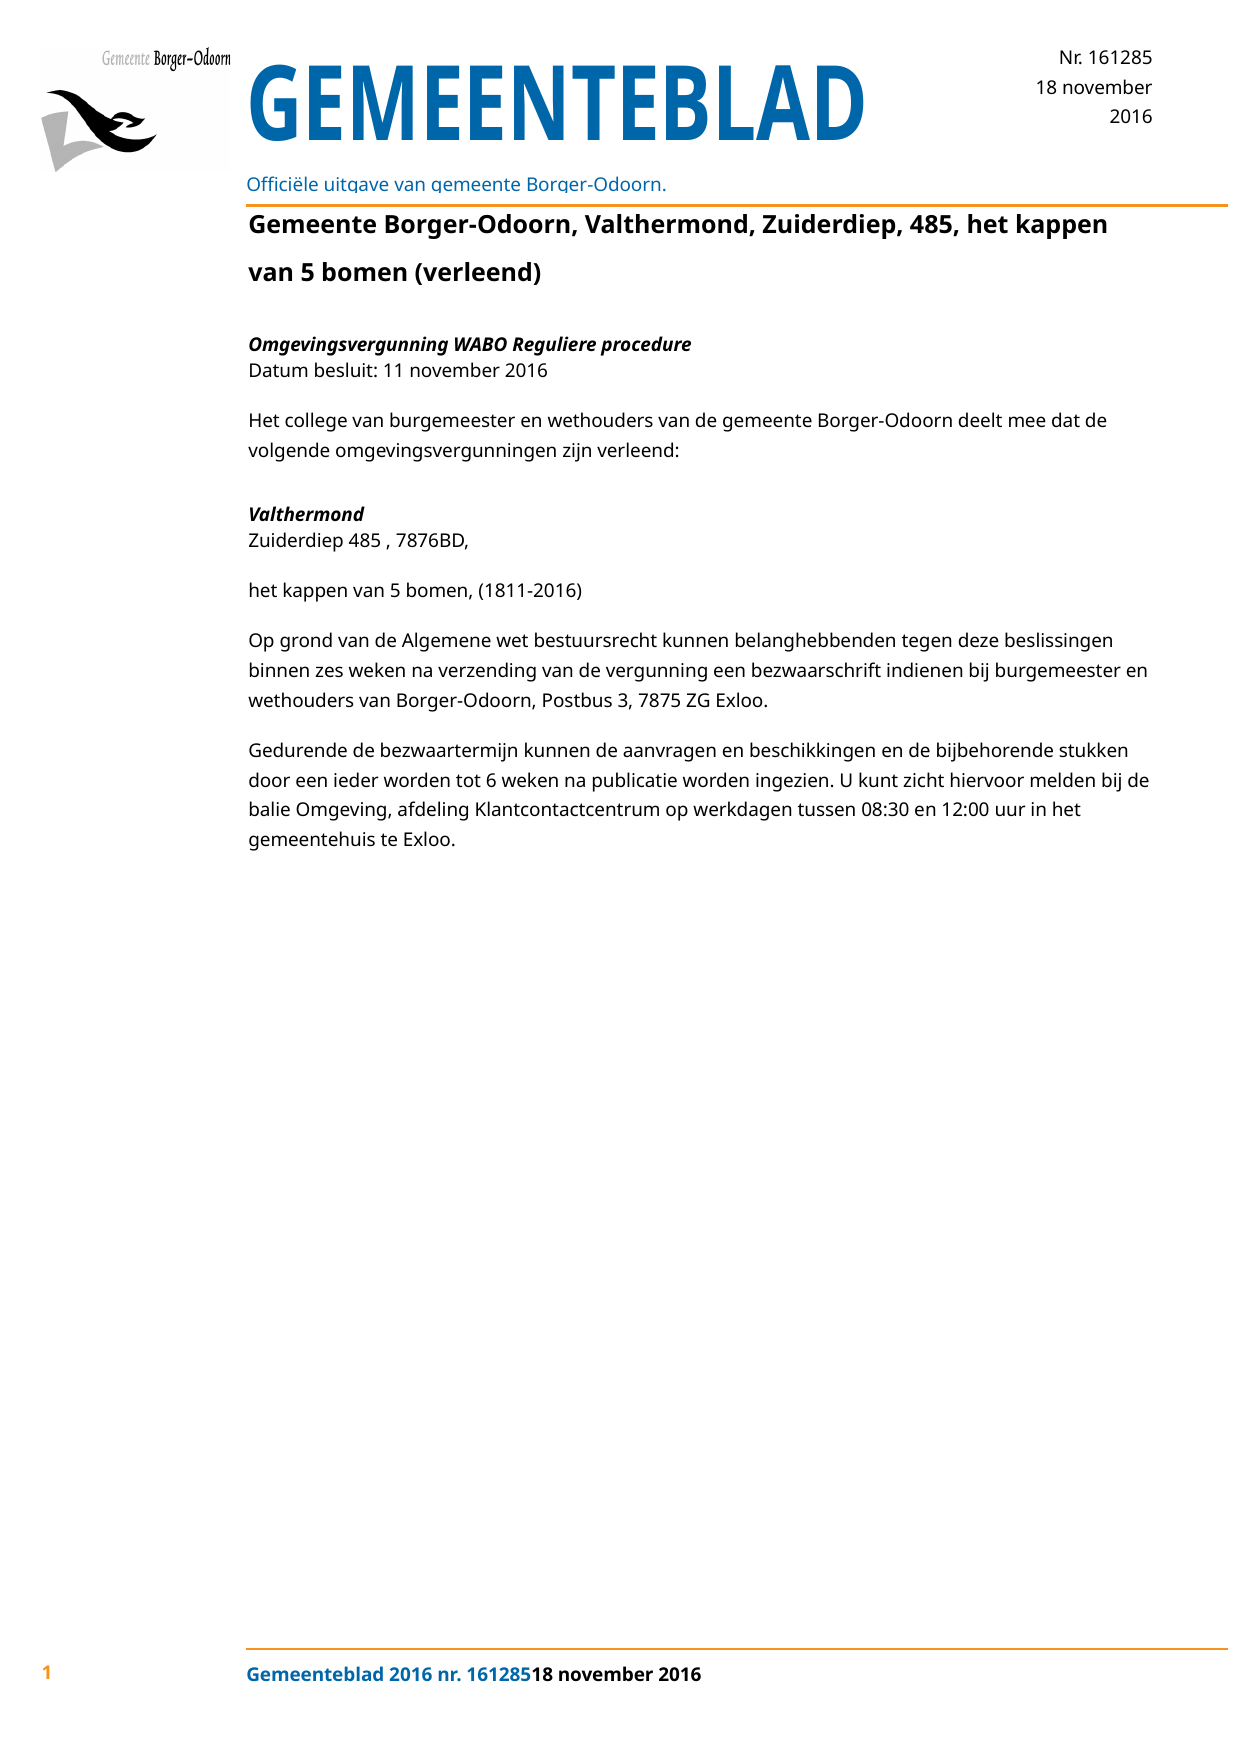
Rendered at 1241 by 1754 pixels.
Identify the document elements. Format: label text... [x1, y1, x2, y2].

text Het college van burgemeester en wethouders van de gemeente Borger-Odoorn deelt mee dat de volgende omgevingsvergunningen zijn verleend: [248, 408, 1152, 463]
text Valthermond [248, 501, 1152, 527]
text Datum besluit: 11 november 2016 [248, 357, 1152, 383]
text Gedurende de bezwaartermijn kunnen de aanvragen en beschikkingen en de bijbehorende stukken door een ieder worden tot 6 weken na publicatie worden ingezien. U kunt zicht hiervoor melden bij de balie Omgeving, afdeling Klantcontactcentrum op werkdagen tussen 08:30 en 12:00 uur in het gemeentehuis te Exloo. [248, 737, 1152, 852]
picture [41, 47, 231, 172]
text Omgevingsvergunning WABO Reguliere procedure [248, 331, 1152, 357]
text het kappen van 5 bomen, (1811-2016) [248, 577, 1152, 603]
text Zuiderdiep 485 , 7876BD, [248, 527, 1152, 553]
text Gemeente Borger-Odoorn, Valthermond, Zuiderdiep, 485, het kappen van 5 bomen (verleend) [248, 207, 1152, 288]
text Op grond van de Algemene wet bestuursrecht kunnen belanghebbenden tegen deze beslissingen binnen zes weken na verzending van de vergunning een bezwaarschrift indienen bij burgemeester en wethouders van Borger-Odoorn, Postbus 3, 7875 ZG Exloo. [248, 628, 1152, 713]
